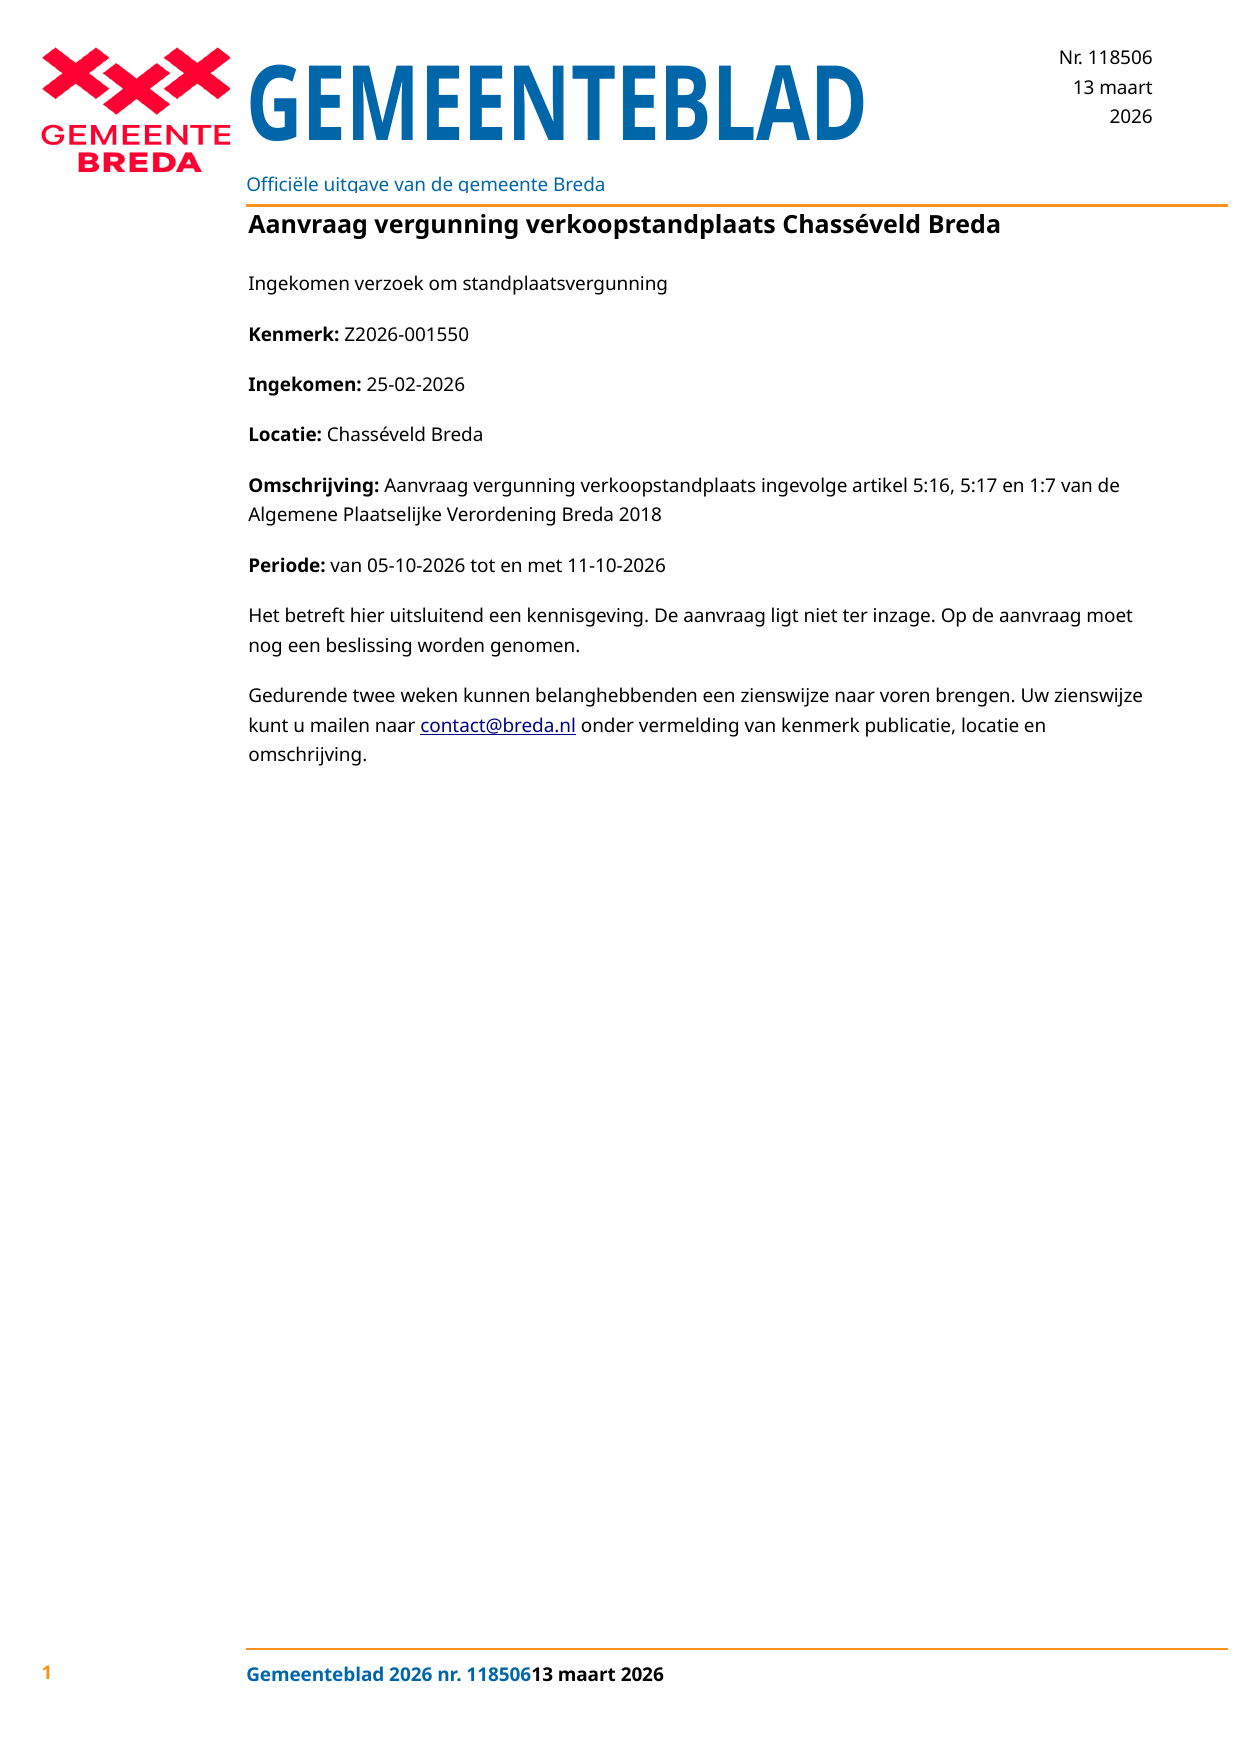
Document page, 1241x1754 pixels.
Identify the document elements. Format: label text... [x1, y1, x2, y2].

text Ingekomen verzoek om standplaatsvergunning [248, 270, 1152, 296]
text Het betreft hier uitsluitend een kennisgeving. De aanvraag ligt niet ter inzage. Op de aanvraag moet nog een beslissing worden genomen. [248, 602, 1152, 658]
text Ingekomen: 25-02-2026 [248, 371, 1152, 397]
text Aanvraag vergunning verkoopstandplaats Chasséveld Breda [248, 207, 1152, 241]
text Omschrijving: Aanvraag vergunning verkoopstandplaats ingevolge artikel 5:16, 5:17 en 1:7 van de Algemene Plaatselijke Verordening Breda 2018 [248, 472, 1152, 527]
picture [41, 47, 231, 172]
text Periode: van 05-10-2026 tot en met 11-10-2026 [248, 552, 1152, 578]
text Gedurende twee weken kunnen belanghebbenden een zienswijze naar voren brengen. Uw zienswijze kunt u mailen naar contact@breda.nl onder vermelding van kenmerk publicatie, locatie en omschrijving. [248, 682, 1152, 767]
text Kenmerk: Z2026-001550 [248, 321, 1152, 346]
text Locatie: Chasséveld Breda [248, 422, 1152, 447]
